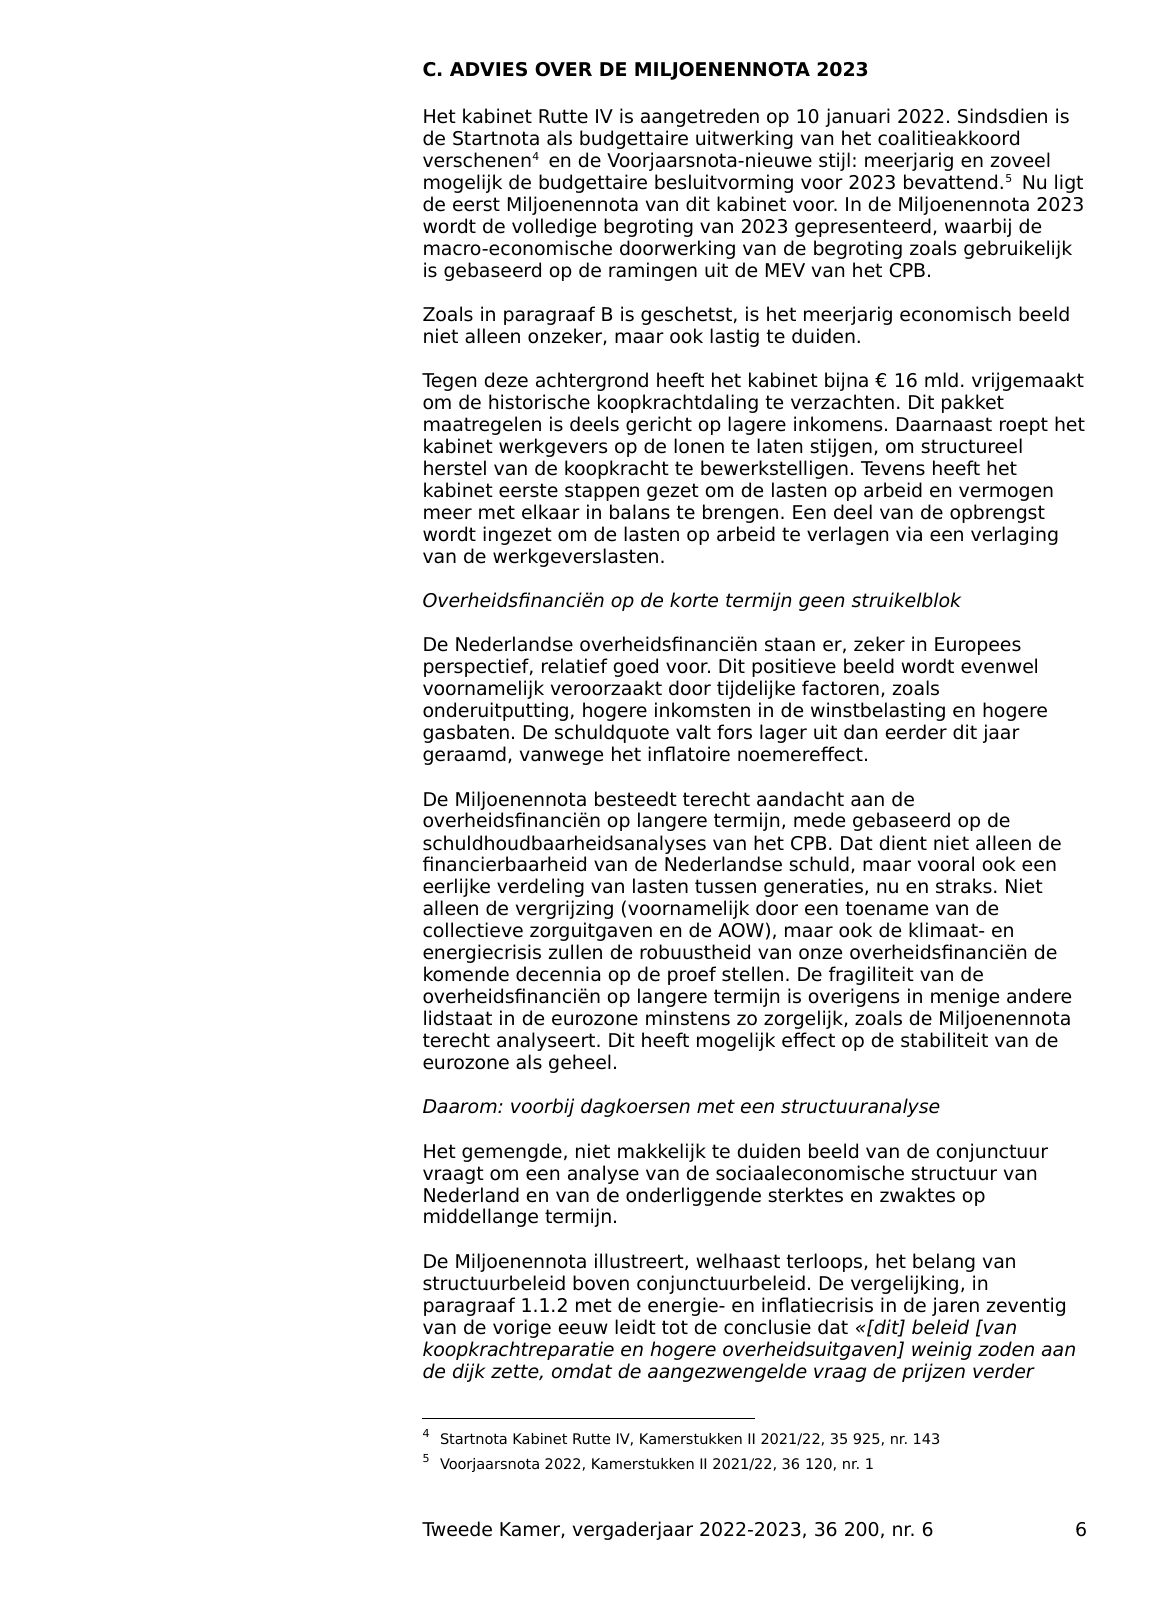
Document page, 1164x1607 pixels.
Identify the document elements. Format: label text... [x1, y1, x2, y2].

text Het kabinet Rutte IV is aangetreden op 10 januari 2022. Sindsdien is de Startnota als budgettaire uitwerking van het coalitieakkoord verschenen en de Voorjaarsnota-nieuwe stijl: meerjarig en zoveel mogelijk de budgettaire besluitvorming voor 2023 bevattend. Nu ligt de eerst Miljoenennota van dit kabinet voor. In de Miljoenennota 2023 wordt de volledige begroting van 2023 gepresenteerd, waarbij de macro-economische doorwerking van de begroting zoals gebruikelijk is gebaseerd op de ramingen uit de MEV van het CPB. [422, 106, 1087, 282]
subtitle Daarom: voorbij dagkoersen met een structuuranalyse [422, 1096, 1087, 1118]
text Startnota Kabinet Rutte IV, Kamerstukken II 2021/22, 35 925, nr. 143 [422, 1427, 1087, 1449]
subtitle C. ADVIES OVER DE MILJOENENNOTA 2023 [422, 59, 1087, 81]
text De Miljoenennota illustreert, welhaast terloops, het belang van structuurbeleid boven conjunctuurbeleid. De vergelijking, in paragraaf 1.1.2 met de energie- en inflatiecrisis in de jaren zeventig van de vorige eeuw leidt tot de conclusie dat «[dit] beleid [van koopkrachtreparatie en hogere overheidsuitgaven] weinig zoden aan de dijk zette, omdat de aangezwengelde vraag de prijzen verder [422, 1251, 1087, 1382]
text Zoals in paragraaf B is geschetst, is het meerjarig economisch beeld niet alleen onzeker, maar ook lastig te duiden. [422, 304, 1087, 348]
text De Nederlandse overheidsfinanciën staan er, zeker in Europees perspectief, relatief goed voor. Dit positieve beeld wordt evenwel voornamelijk veroorzaakt door tijdelijke factoren, zoals onderuitputting, hogere inkomsten in de winstbelasting en hogere gasbaten. De schuldquote valt fors lager uit dan eerder dit jaar geraamd, vanwege het inflatoire noemereffect. [422, 634, 1087, 766]
text Tegen deze achtergrond heeft het kabinet bijna € 16 mld. vrijgemaakt om de historische koopkrachtdaling te verzachten. Dit pakket maatregelen is deels gericht op lagere inkomens. Daarnaast roept het kabinet werkgevers op de lonen te laten stijgen, om structureel herstel van de koopkracht te bewerkstelligen. Tevens heeft het kabinet eerste stappen gezet om de lasten op arbeid en vermogen meer met elkaar in balans te brengen. Een deel van de opbrengst wordt ingezet om de lasten op arbeid te verlagen via een verlaging van de werkgeverslasten. [422, 370, 1087, 568]
subtitle Overheidsfinanciën op de korte termijn geen struikelblok [422, 590, 1087, 612]
text De Miljoenennota besteedt terecht aandacht aan de overheidsfinanciën op langere termijn, mede gebaseerd op de schuldhoudbaarheidsanalyses van het CPB. Dat dient niet alleen de financierbaarheid van de Nederlandse schuld, maar vooral ook een eerlijke verdeling van lasten tussen generaties, nu en straks. Niet alleen de vergrijzing (voornamelijk door een toename van de collectieve zorguitgaven en de AOW), maar ook de klimaat- en energiecrisis zullen de robuustheid van onze overheidsfinanciën de komende decennia op de proef stellen. De fragiliteit van de overheidsfinanciën op langere termijn is overigens in menige andere lidstaat in de eurozone minstens zo zorgelijk, zoals de Miljoenennota terecht analyseert. Dit heeft mogelijk effect op de stabiliteit van de eurozone als geheel. [422, 788, 1087, 1074]
text Het gemengde, niet makkelijk te duiden beeld van de conjunctuur vraagt om een analyse van de sociaaleconomische structuur van Nederland en van de onderliggende sterktes en zwaktes op middellange termijn. [422, 1141, 1087, 1228]
text Voorjaarsnota 2022, Kamerstukken II 2021/22, 36 120, nr. 1 [422, 1452, 1087, 1474]
